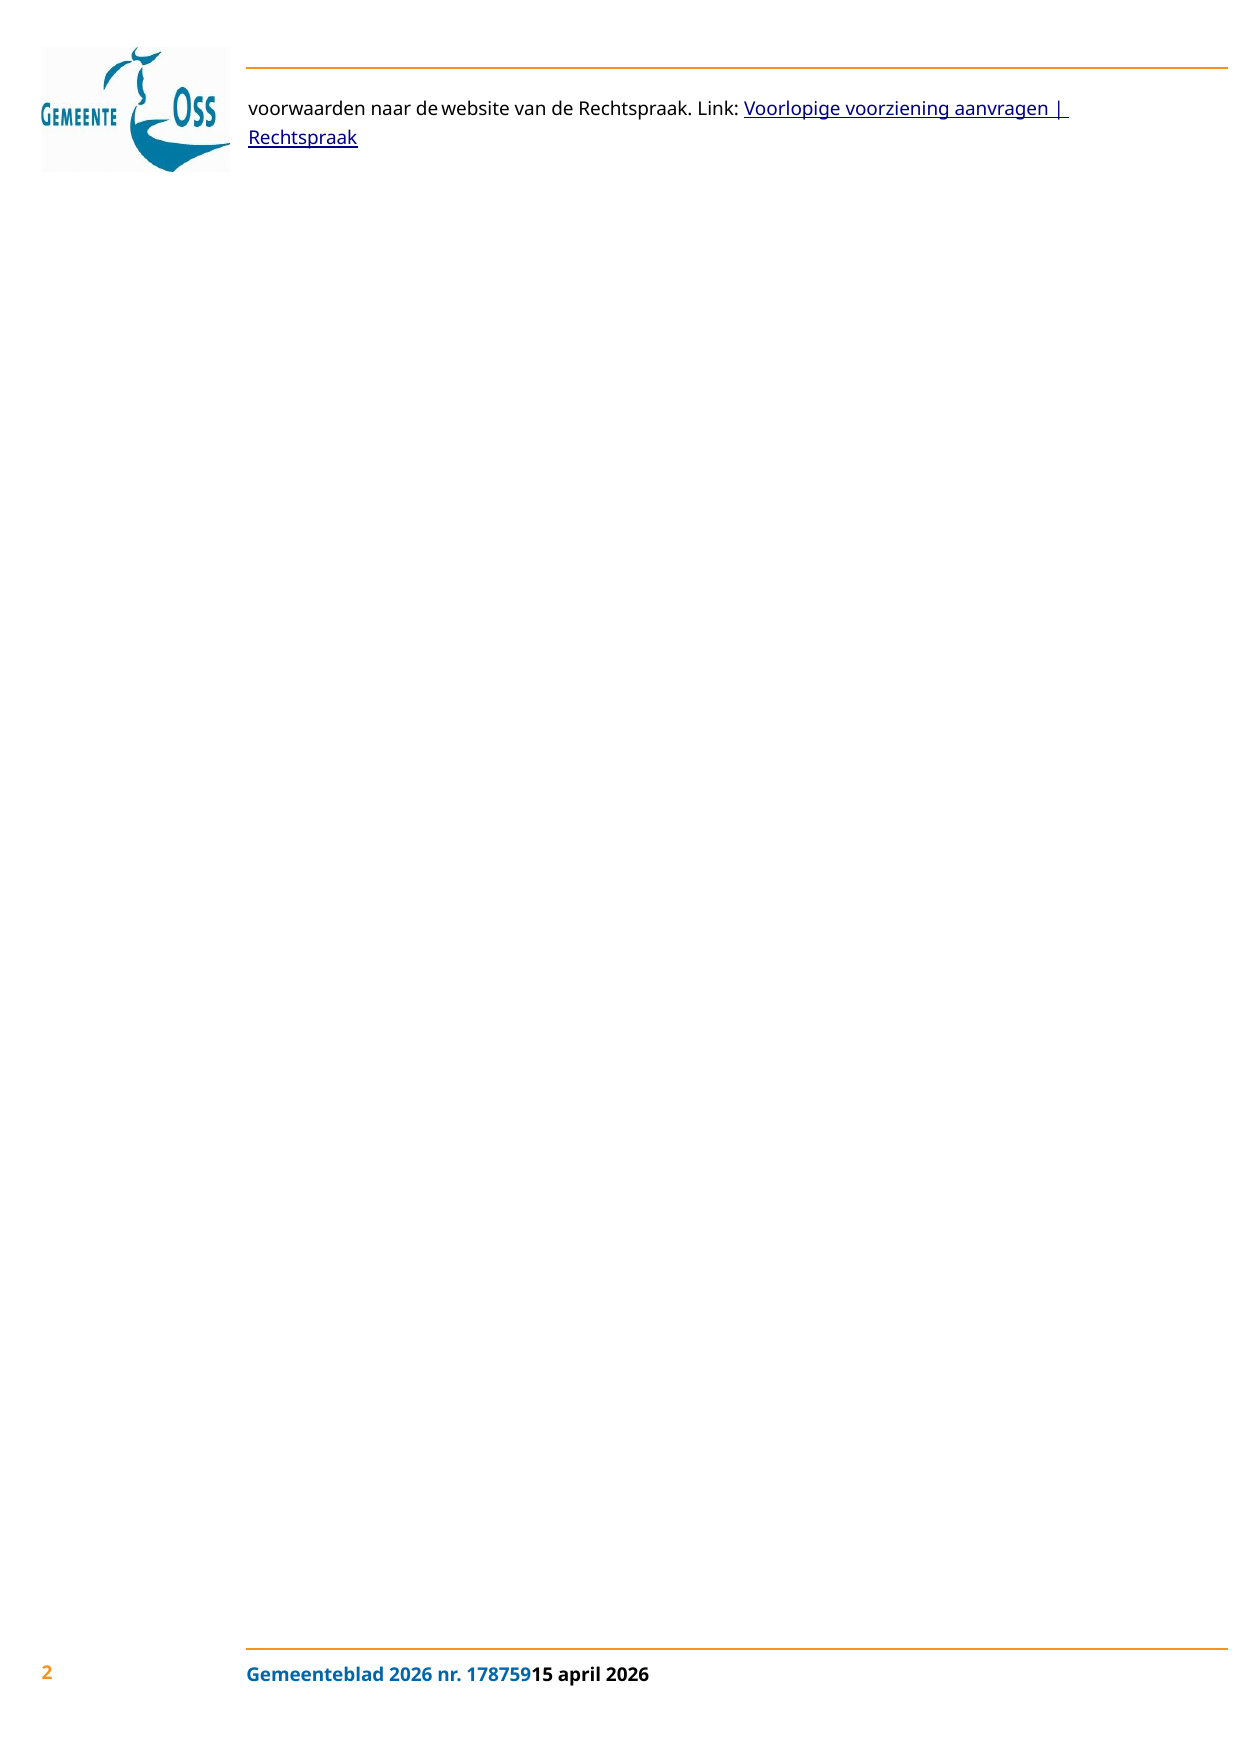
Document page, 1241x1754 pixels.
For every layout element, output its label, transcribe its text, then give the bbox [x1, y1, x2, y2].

picture [41, 47, 231, 172]
text voorwaarden naar de website van de Rechtspraak. Link: Voorlopige voorziening aanvragen | Rechtspraak [248, 95, 1152, 150]
